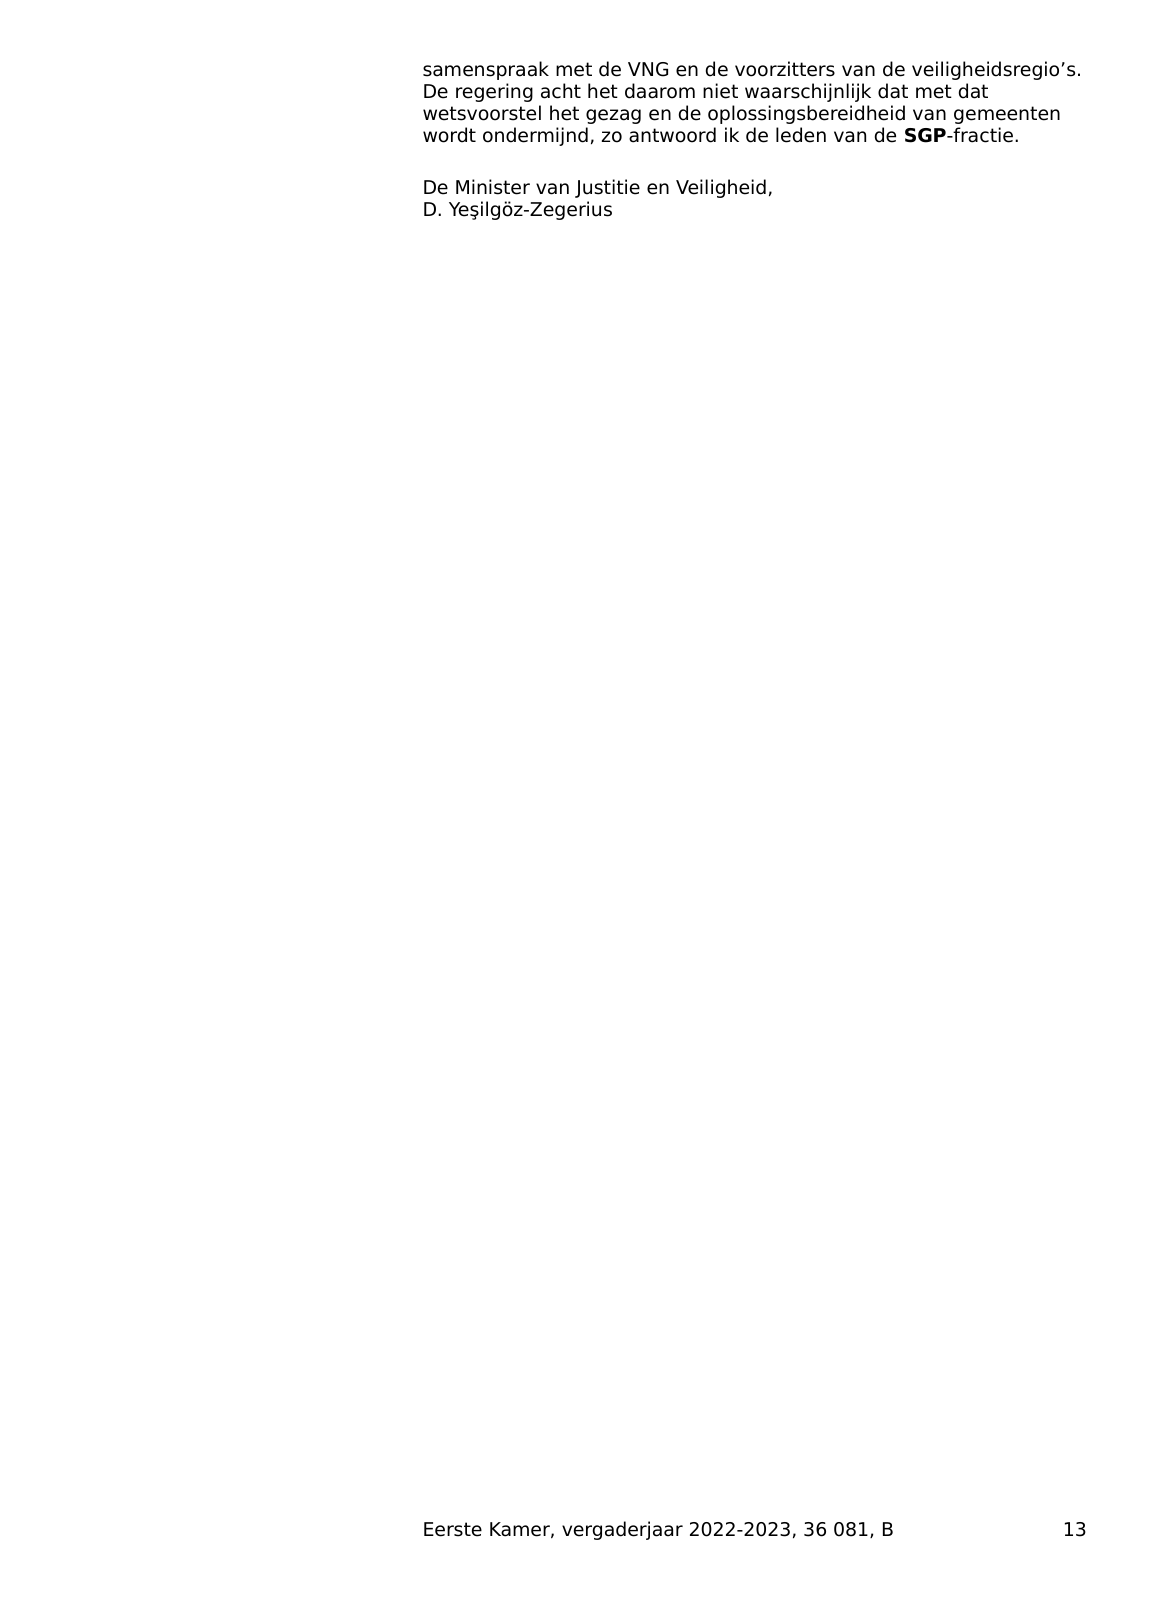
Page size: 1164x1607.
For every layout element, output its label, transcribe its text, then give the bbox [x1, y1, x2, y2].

text De Minister van Justitie en Veiligheid, D. Yeşilgöz-Zegerius [422, 177, 1087, 221]
text samenspraak met de VNG en de voorzitters van de veiligheidsregio’s. De regering acht het daarom niet waarschijnlijk dat met dat wetsvoorstel het gezag en de oplossingsbereidheid van gemeenten wordt ondermijnd, zo antwoord ik de leden van de SGP-fractie. [422, 59, 1087, 147]
